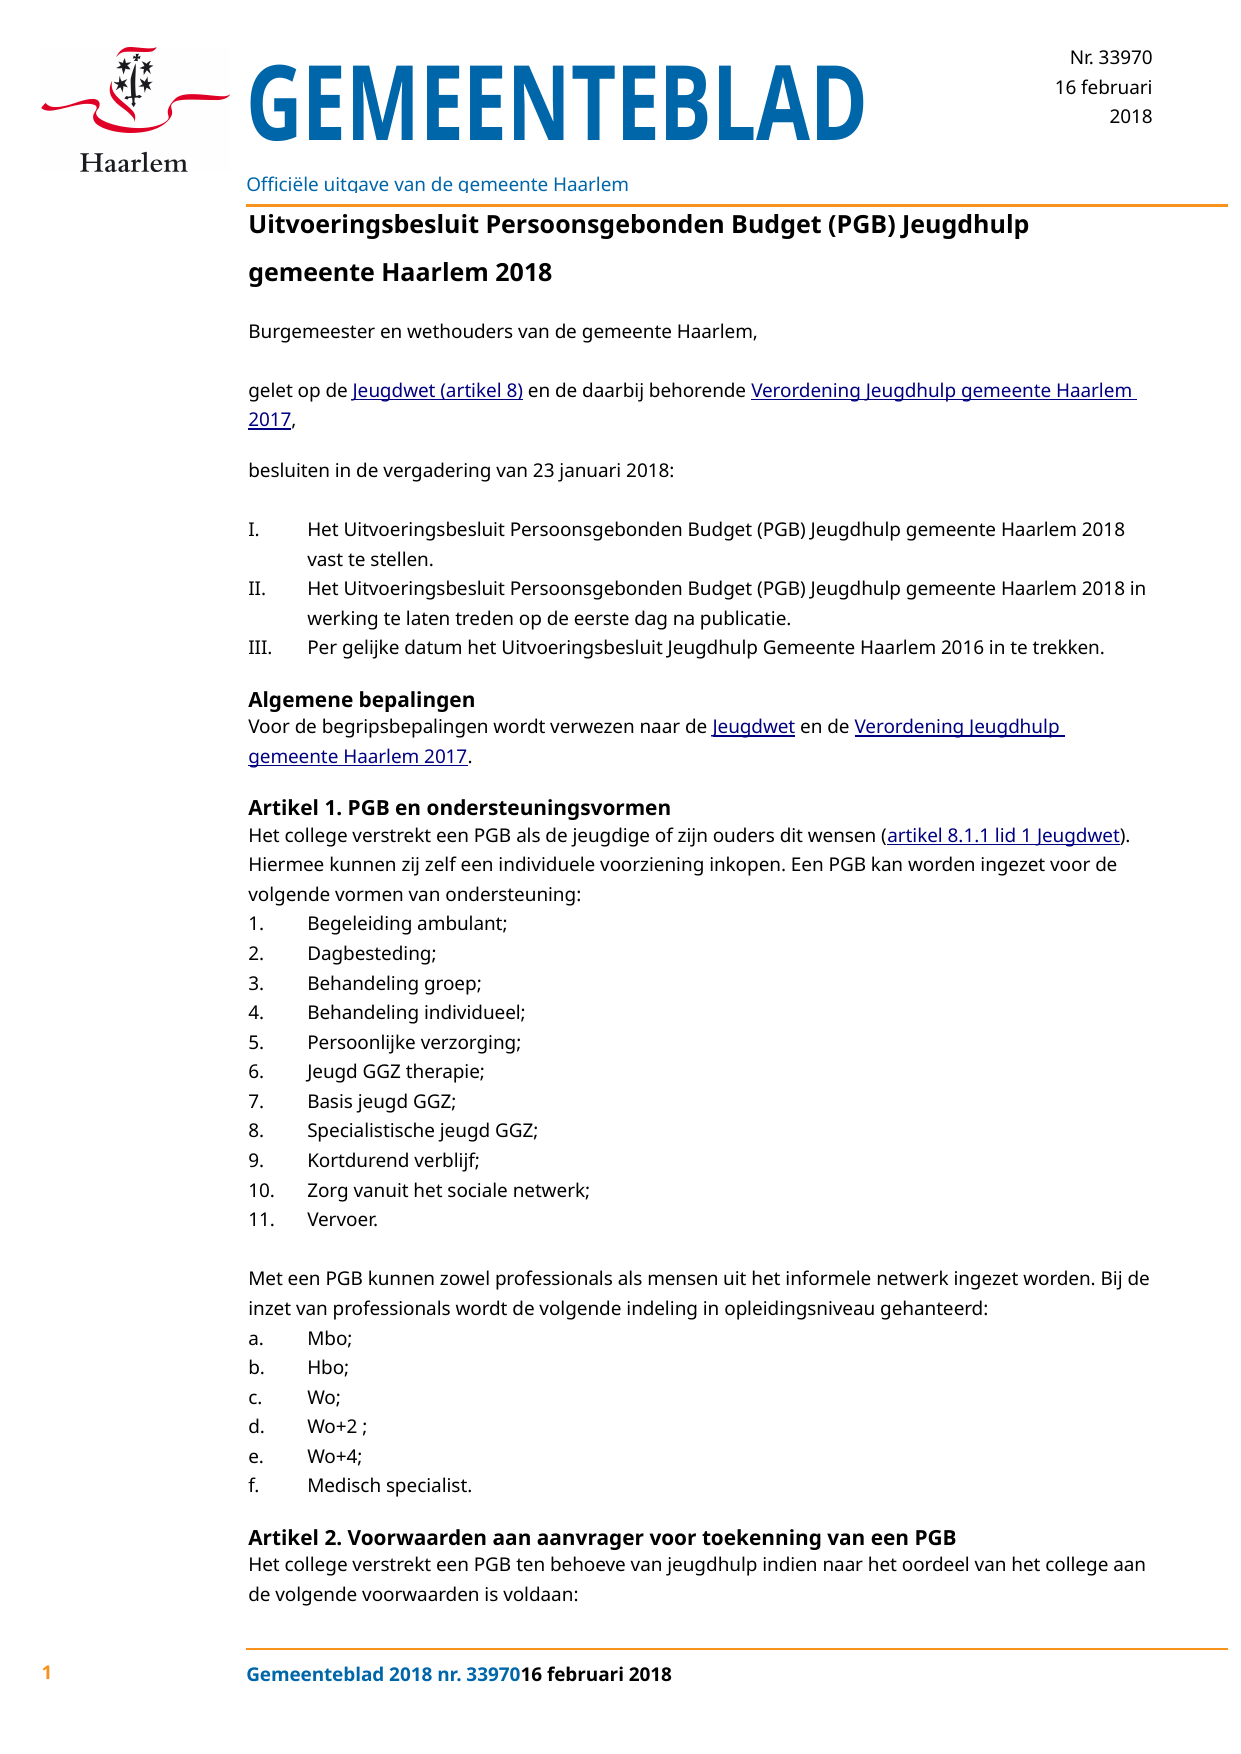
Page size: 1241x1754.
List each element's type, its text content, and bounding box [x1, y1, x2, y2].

list Medisch specialist. [248, 1473, 1152, 1498]
list Specialistische jeugd GGZ; [248, 1118, 1152, 1143]
list Dagbesteding; [248, 940, 1152, 966]
list Wo+4; [248, 1443, 1152, 1469]
list Persoonlijke verzorging; [248, 1029, 1152, 1054]
list Vervoer. [248, 1206, 1152, 1232]
list Hbo; [248, 1354, 1152, 1380]
list Begeleiding ambulant; [248, 911, 1152, 936]
text Artikel 1. PGB en ondersteuningsvormen [248, 793, 1152, 822]
list Wo; [248, 1384, 1152, 1409]
picture [41, 47, 231, 172]
text gelet op de Jeugdwet (artikel 8) en de daarbij behorende Verordening Jeugdhulp gemeente Haarlem 2017, [248, 377, 1152, 432]
list Wo+2 ; [248, 1413, 1152, 1439]
text Het college verstrekt een PGB als de jeugdige of zijn ouders dit wensen (artikel 8.1.1 lid 1 Jeugdwet). Hiermee kunnen zij zelf een individuele voorziening inkopen. Een PGB kan worden ingezet voor de volgende vormen van ondersteuning: [248, 822, 1152, 907]
text Het college verstrekt een PGB ten behoeve van jeugdhulp indien naar het oordeel van het college aan de volgende voorwaarden is voldaan: [248, 1551, 1152, 1607]
list Kortdurend verblijf; [248, 1147, 1152, 1173]
text Voor de begripsbepalingen wordt verwezen naar de Jeugdwet en de Verordening Jeugdhulp gemeente Haarlem 2017. [248, 713, 1152, 769]
text Burgemeester en wethouders van de gemeente Haarlem, [248, 318, 1152, 344]
list Behandeling individueel; [248, 999, 1152, 1025]
list Behandeling groep; [248, 970, 1152, 995]
text Uitvoeringsbesluit Persoonsgebonden Budget (PGB) Jeugdhulp gemeente Haarlem 2018 [248, 207, 1152, 288]
list Het Uitvoeringsbesluit Persoonsgebonden Budget (PGB) Jeugdhulp gemeente Haarlem 2018 in werking te laten treden op de eerste dag na publicatie. [248, 575, 1152, 631]
list Zorg vanuit het sociale netwerk; [248, 1177, 1152, 1202]
list Mbo; [248, 1325, 1152, 1350]
text Artikel 2. Voorwaarden aan aanvrager voor toekenning van een PGB [248, 1523, 1152, 1551]
list Het Uitvoeringsbesluit Persoonsgebonden Budget (PGB) Jeugdhulp gemeente Haarlem 2018 vast te stellen. [248, 516, 1152, 571]
list Per gelijke datum het Uitvoeringsbesluit Jeugdhulp Gemeente Haarlem 2016 in te trekken. [248, 634, 1152, 660]
list Jeugd GGZ therapie; [248, 1058, 1152, 1084]
list Basis jeugd GGZ; [248, 1088, 1152, 1114]
text besluiten in de vergadering van 23 januari 2018: [248, 457, 1152, 483]
text Algemene bepalingen [248, 685, 1152, 713]
text Met een PGB kunnen zowel professionals als mensen uit het informele netwerk ingezet worden. Bij de inzet van professionals wordt de volgende indeling in opleidingsniveau gehanteerd: [248, 1266, 1152, 1321]
